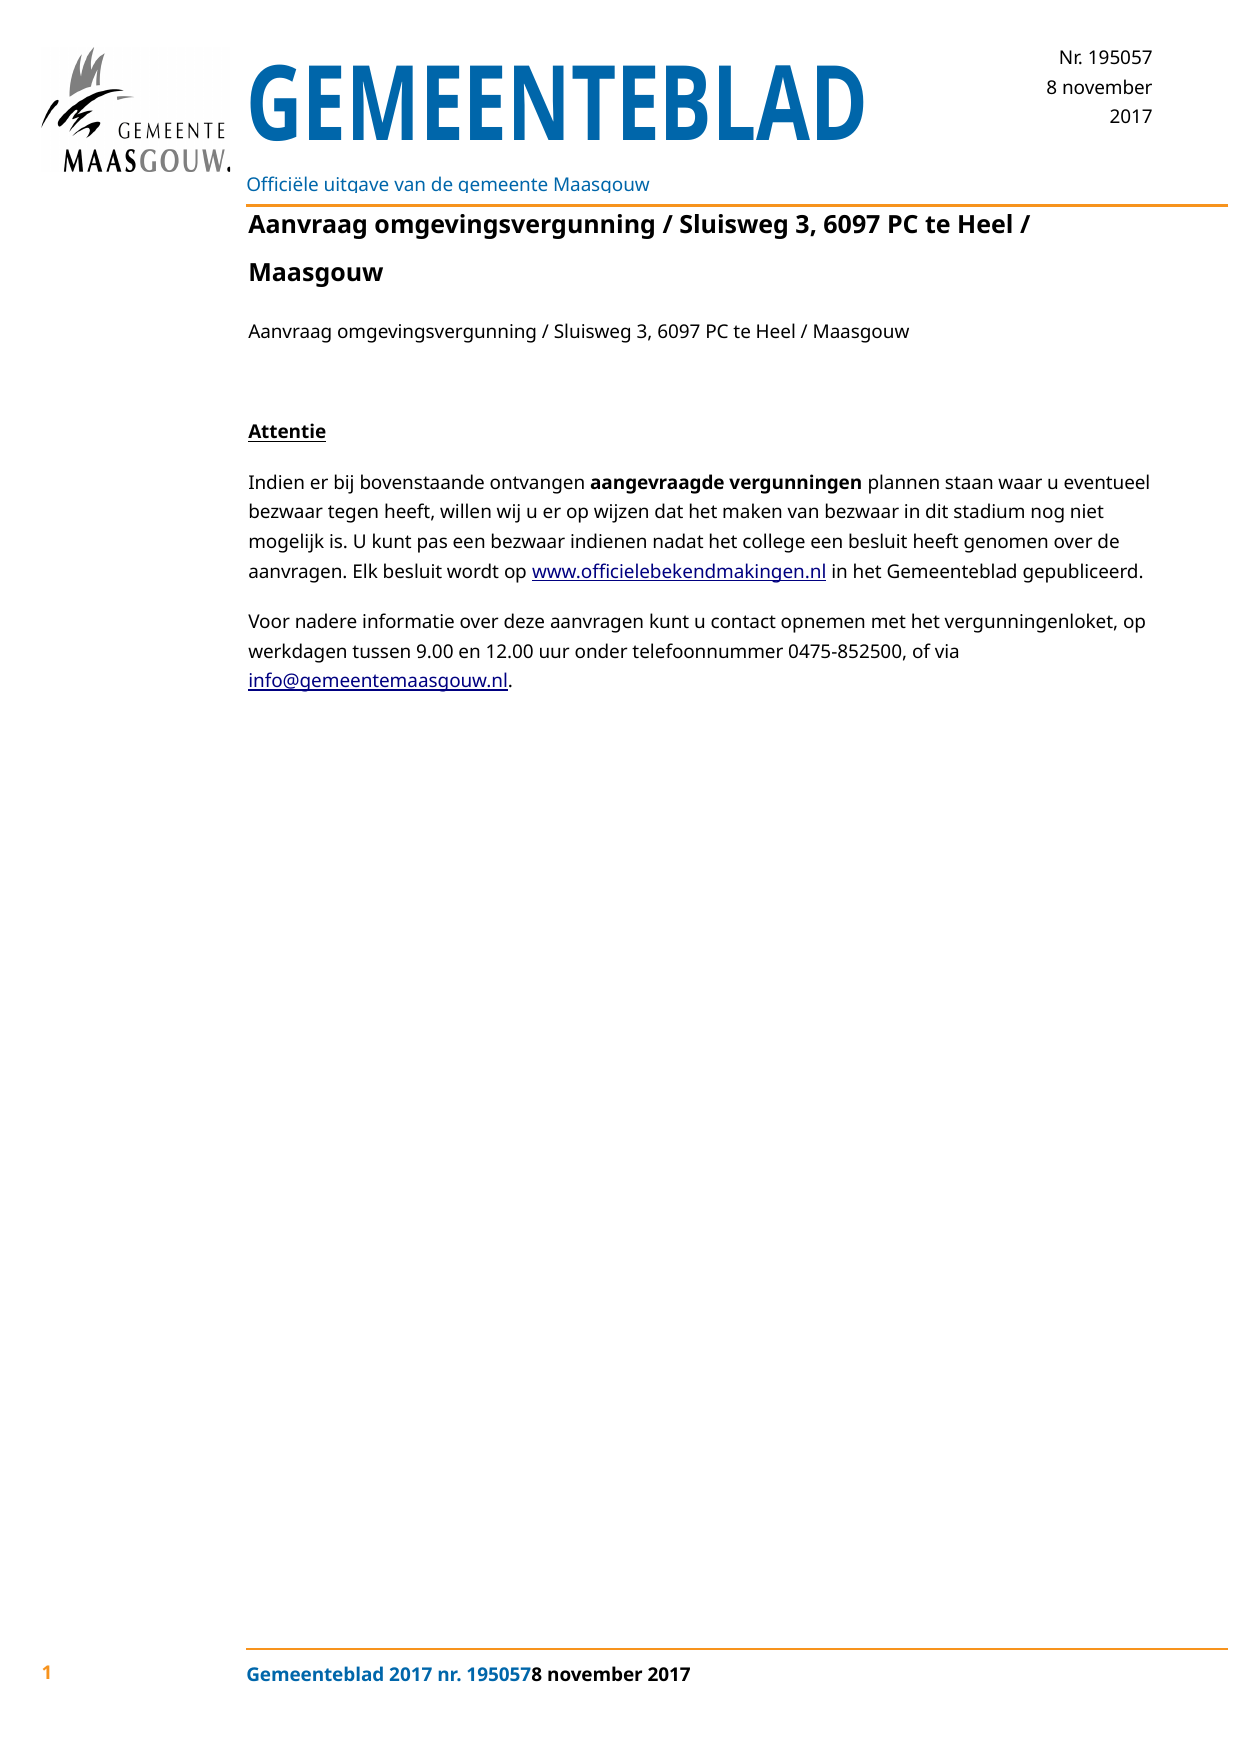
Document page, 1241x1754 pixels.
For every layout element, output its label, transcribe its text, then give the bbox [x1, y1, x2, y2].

text Attentie [248, 419, 1152, 444]
text Indien er bij bovenstaande ontvangen aangevraagde vergunningen plannen staan waar u eventueel bezwaar tegen heeft, willen wij u er op wijzen dat het maken van bezwaar in dit stadium nog niet mogelijk is. U kunt pas een bezwaar indienen nadat het college een besluit heeft genomen over de aanvragen. Elk besluit wordt op www.officielebekendmakingen.nl in het Gemeenteblad gepubliceerd. [248, 469, 1152, 584]
picture [41, 47, 231, 172]
text Voor nadere informatie over deze aanvragen kunt u contact opnemen met het vergunningenloket, op werkdagen tussen 9.00 en 12.00 uur onder telefoonnummer 0475-852500, of via info@gemeentemaasgouw.nl. [248, 608, 1152, 693]
text Aanvraag omgevingsvergunning / Sluisweg 3, 6097 PC te Heel / Maasgouw [248, 318, 1152, 344]
text Aanvraag omgevingsvergunning / Sluisweg 3, 6097 PC te Heel / Maasgouw [248, 207, 1152, 288]
